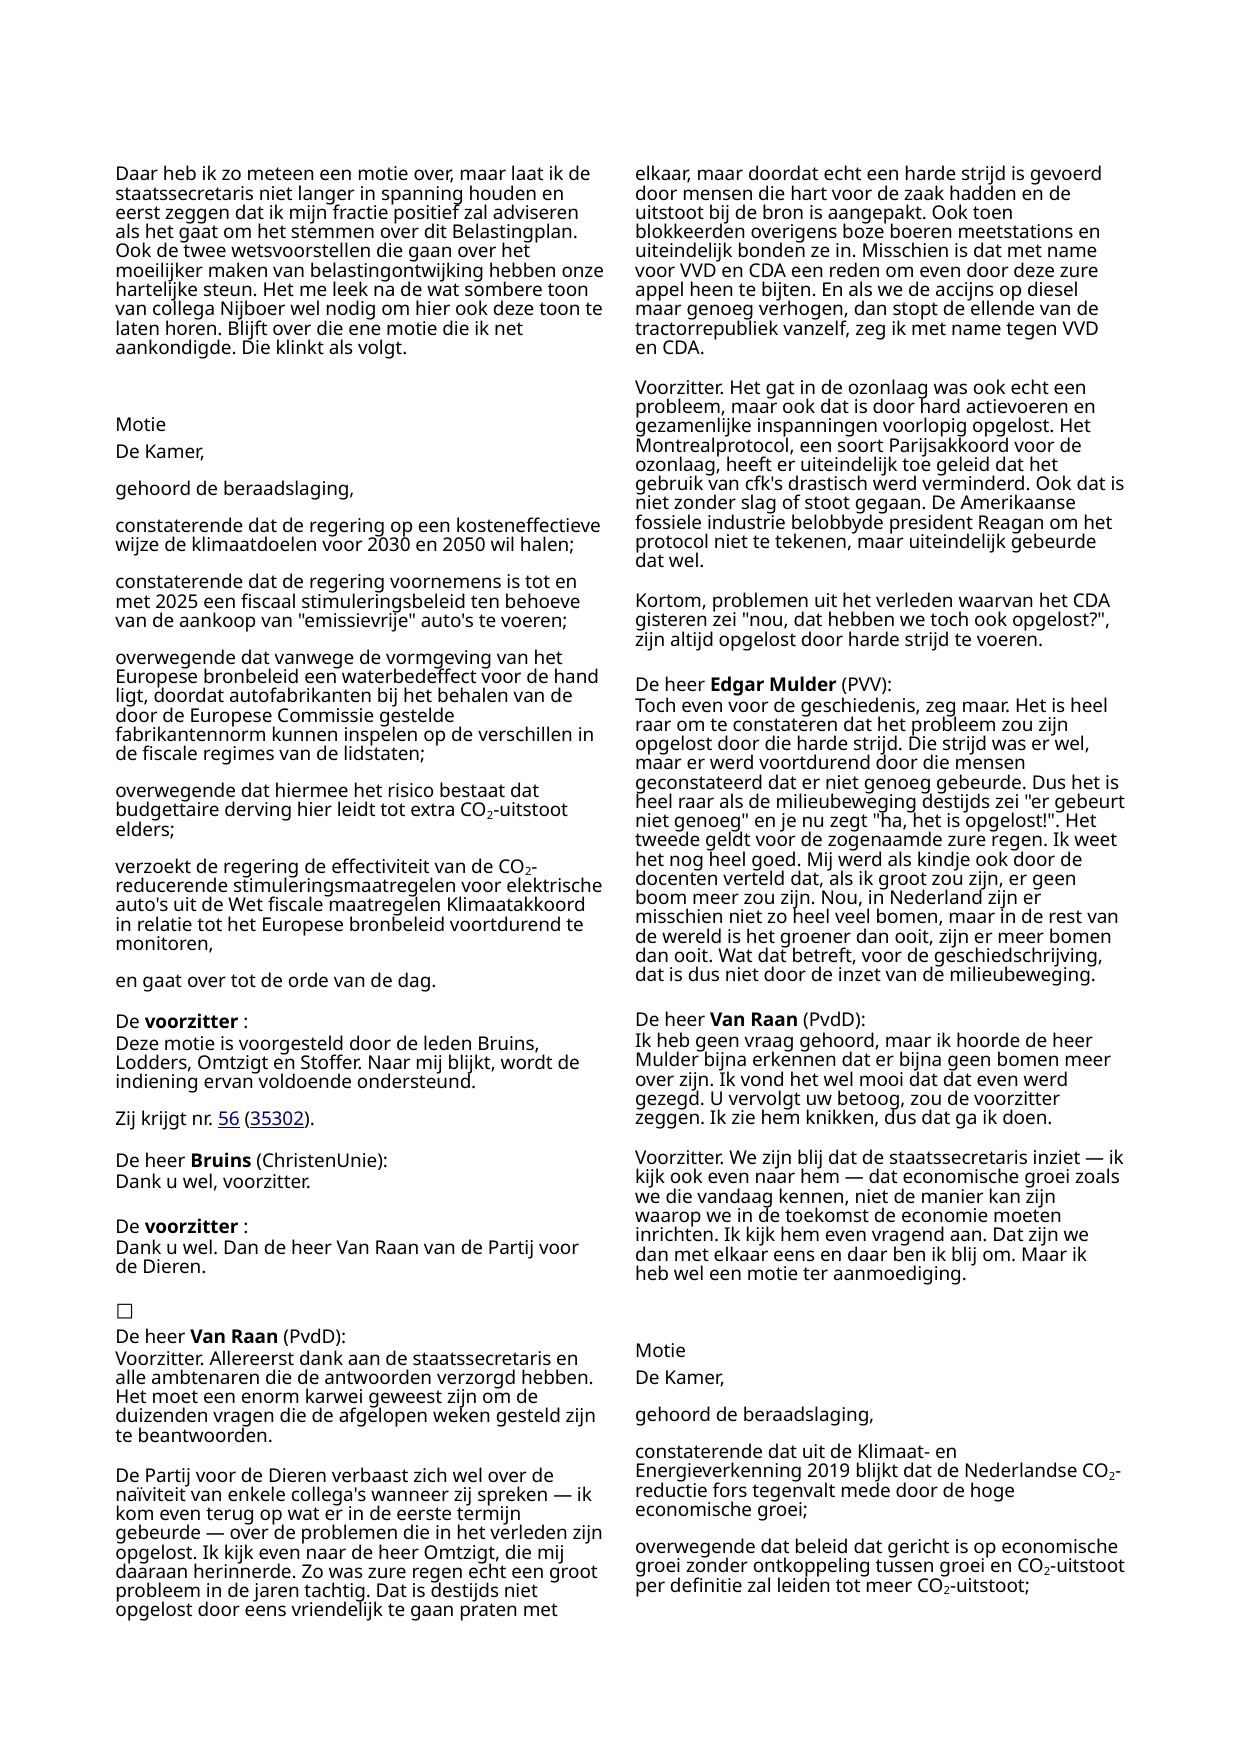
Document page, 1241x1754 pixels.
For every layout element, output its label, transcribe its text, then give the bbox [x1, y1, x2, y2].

text ⬜ [115, 1298, 605, 1324]
text overwegende dat beleid dat gericht is op economische groei zonder ontkoppeling tussen groei en CO2-uitstoot per definitie zal leiden tot meer CO2-uitstoot; [635, 1538, 1125, 1596]
text gehoord de beraadslaging, [115, 480, 605, 499]
text Ik heb geen vraag gehoord, maar ik hoorde de heer Mulder bijna erkennen dat er bijna geen bomen meer over zijn. Ik vond het wel mooi dat dat even werd gezegd. U vervolgt uw betoog, zou de voorzitter zeggen. Ik zie hem knikken, dus dat ga ik doen. [635, 1032, 1125, 1128]
text De heer Van Raan (PvdD): [635, 1006, 1125, 1032]
text constaterende dat de regering op een kosteneffectieve wijze de klimaatdoelen voor 2030 en 2050 wil halen; [115, 517, 605, 556]
text Deze motie is voorgesteld door de leden Bruins, Lodders, Omtzigt en Stoffer. Naar mij blijkt, wordt de indiening ervan voldoende ondersteund. [115, 1034, 605, 1092]
text Voorzitter. Allereerst dank aan de staatssecretaris en alle ambtenaren die de antwoorden verzorgd hebben. Het moet een enorm karwei geweest zijn om de duizenden vragen die de afgelopen weken gesteld zijn te beantwoorden. [115, 1349, 605, 1446]
text De heer Bruins (ChristenUnie): [115, 1147, 605, 1173]
text Dank u wel. Dan de heer Van Raan van de Partij voor de Dieren. [115, 1239, 605, 1277]
text Kortom, problemen uit het verleden waarvan het CDA gisteren zei "nou, dat hebben we toch ook opgelost?", zijn altijd opgelost door harde strijd te voeren. [635, 592, 1125, 650]
text De Kamer, [115, 443, 605, 462]
text De voorzitter : [115, 1009, 605, 1034]
text De voorzitter : [115, 1213, 605, 1239]
text overwegende dat hiermee het risico bestaat dat budgettaire derving hier leidt tot extra CO2-uitstoot elders; [115, 782, 605, 840]
text constaterende dat de regering voornemens is tot en met 2025 een fiscaal stimuleringsbeleid ten behoeve van de aankoop van "emissievrije" auto's te voeren; [115, 573, 605, 631]
text Zij krijgt nr. 56 (35302). [115, 1110, 605, 1129]
text en gaat over tot de orde van de dag. [115, 972, 605, 991]
text Dank u wel, voorzitter. [115, 1173, 605, 1192]
text Motie [115, 411, 605, 437]
text Voorzitter. Het gat in de ozonlaag was ook echt een probleem, maar ook dat is door hard actievoeren en gezamenlijke inspanningen voorlopig opgelost. Het Montrealprotocol, een soort Parijsakkoord voor de ozonlaag, heeft er uiteindelijk toe geleid dat het gebruik van cfk's drastisch werd verminderd. Ook dat is niet zonder slag of stoot gegaan. De Amerikaanse fossiele industrie belobbyde president Reagan om het protocol niet te tekenen, maar uiteindelijk gebeurde dat wel. [635, 379, 1125, 571]
text De heer Edgar Mulder (PVV): [635, 671, 1125, 697]
text verzoekt de regering de effectiviteit van de CO2-reducerende stimuleringsmaatregelen voor elektrische auto's uit de Wet fiscale maatregelen Klimaatakkoord in relatie tot het Europese bronbeleid voortdurend te monitoren, [115, 858, 605, 954]
text De heer Van Raan (PvdD): [115, 1324, 605, 1349]
text Daar heb ik zo meteen een motie over, maar laat ik de staatssecretaris niet langer in spanning houden en eerst zeggen dat ik mijn fractie positief zal adviseren als het gaat om het stemmen over dit Belastingplan. Ook de twee wetsvoorstellen die gaan over het moeilijker maken van belastingontwijking hebben onze hartelijke steun. Het me leek na de wat sombere toon van collega Nijboer wel nodig om hier ook deze toon te laten horen. Blijft over die ene motie die ik net aankondigde. Die klinkt als volgt. [115, 165, 605, 358]
text De Kamer, [635, 1369, 1125, 1388]
text Toch even voor de geschiedenis, zeg maar. Het is heel raar om te constateren dat het probleem zou zijn opgelost door die harde strijd. Die strijd was er wel, maar er werd voortdurend door die mensen geconstateerd dat er niet genoeg gebeurde. Dus het is heel raar als de milieubeweging destijds zei "er gebeurt niet genoeg" en je nu zegt "ha, het is opgelost!". Het tweede geldt voor de zogenaamde zure regen. Ik weet het nog heel goed. Mij werd als kindje ook door de docenten verteld dat, als ik groot zou zijn, er geen boom meer zou zijn. Nou, in Nederland zijn er misschien niet zo heel veel bomen, maar in de rest van de wereld is het groener dan ooit, zijn er meer bomen dan ooit. Wat dat betreft, voor de geschiedschrijving, dat is dus niet door de inzet van de milieubeweging. [635, 697, 1125, 986]
text De Partij voor de Dieren verbaast zich wel over de naïviteit van enkele collega's wanneer zij spreken — ik kom even terug op wat er in de eerste termijn gebeurde — over de problemen die in het verleden zijn opgelost. Ik kijk even naar de heer Omtzigt, die mij daaraan herinnerde. Zo was zure regen echt een groot probleem in de jaren tachtig. Dat is destijds niet opgelost door eens vriendelijk te gaan praten met [115, 1467, 605, 1621]
text gehoord de beraadslaging, [635, 1406, 1125, 1426]
text Motie [635, 1338, 1125, 1363]
text overwegende dat vanwege de vormgeving van het Europese bronbeleid een waterbedeffect voor de hand ligt, doordat autofabrikanten bij het behalen van de door de Europese Commissie gestelde fabrikantennorm kunnen inspelen op de verschillen in de fiscale regimes van de lidstaten; [115, 649, 605, 764]
text constaterende dat uit de Klimaat- en Energieverkenning 2019 blijkt dat de Nederlandse CO2-reductie fors tegenvalt mede door de hoge economische groei; [635, 1443, 1125, 1520]
text elkaar, maar doordat echt een harde strijd is gevoerd door mensen die hart voor de zaak hadden en de uitstoot bij de bron is aangepakt. Ook toen blokkeerden overigens boze boeren meetstations en uiteindelijk bonden ze in. Misschien is dat met name voor VVD en CDA een reden om even door deze zure appel heen te bijten. En als we de accijns op diesel maar genoeg verhogen, dan stopt de ellende van de tractorrepubliek vanzelf, zeg ik met name tegen VVD en CDA. [635, 165, 1125, 358]
text Voorzitter. We zijn blij dat de staatssecretaris inziet — ik kijk ook even naar hem — dat economische groei zoals we die vandaag kennen, niet de manier kan zijn waarop we in de toekomst de economie moeten inrichten. Ik kijk hem even vragend aan. Dat zijn we dan met elkaar eens en daar ben ik blij om. Maar ik heb wel een motie ter aanmoediging. [635, 1149, 1125, 1284]
